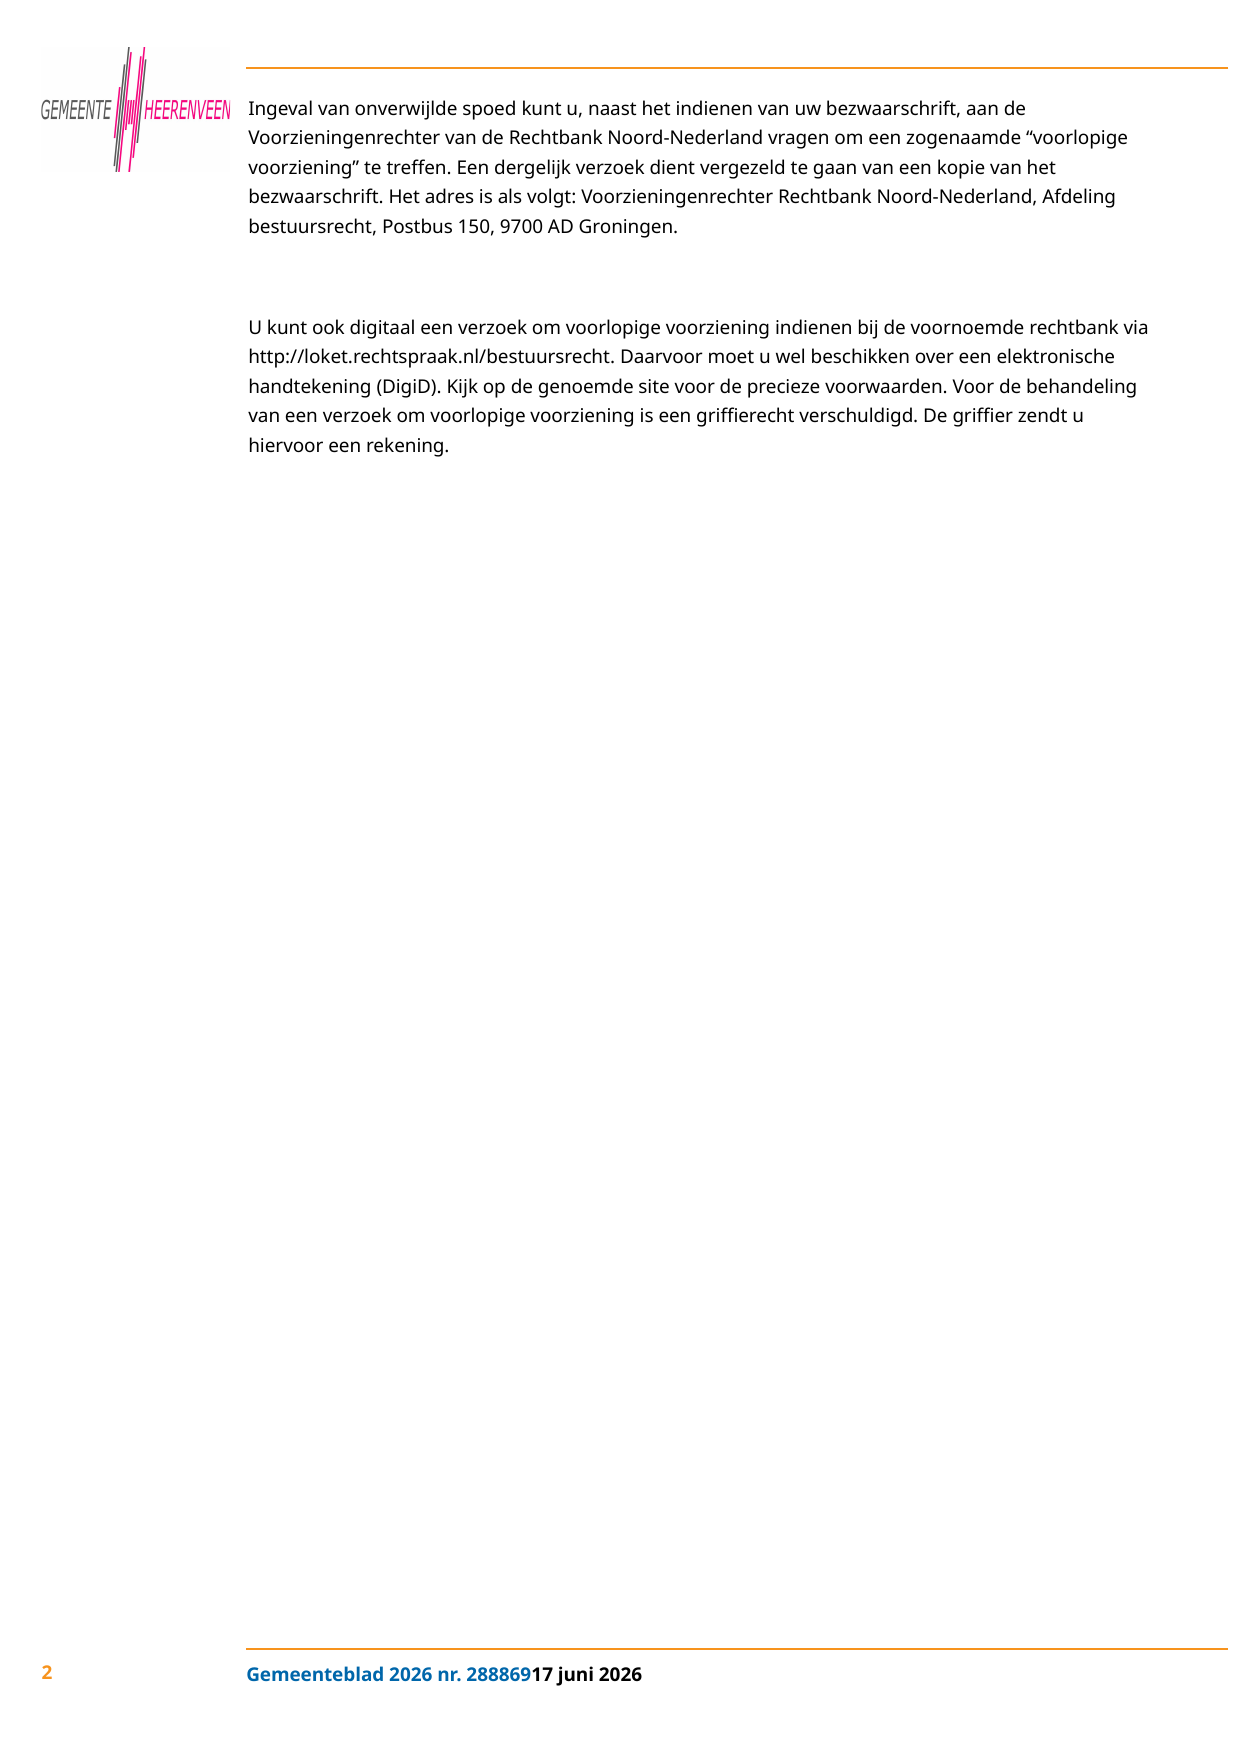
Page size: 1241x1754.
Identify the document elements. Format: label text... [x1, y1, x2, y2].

text U kunt ook digitaal een verzoek om voorlopige voorziening indienen bij de voornoemde rechtbank via http://loket.rechtspraak.nl/bestuursrecht. Daarvoor moet u wel beschikken over een elektronische handtekening (DigiD). Kijk op de genoemde site voor de precieze voorwaarden. Voor de behandeling van een verzoek om voorlopige voorziening is een griffierecht verschuldigd. De griffier zendt u hiervoor een rekening. [248, 314, 1152, 458]
text Ingeval van onverwijlde spoed kunt u, naast het indienen van uw bezwaarschrift, aan de Voorzieningenrechter van de Rechtbank Noord-Nederland vragen om een zogenaamde “voorlopige voorziening” te treffen. Een dergelijk verzoek dient vergezeld te gaan van een kopie van het bezwaarschrift. Het adres is als volgt: Voorzieningenrechter Rechtbank Noord-Nederland, Afdeling bestuursrecht, Postbus 150, 9700 AD Groningen. [248, 95, 1152, 239]
picture [41, 47, 231, 172]
